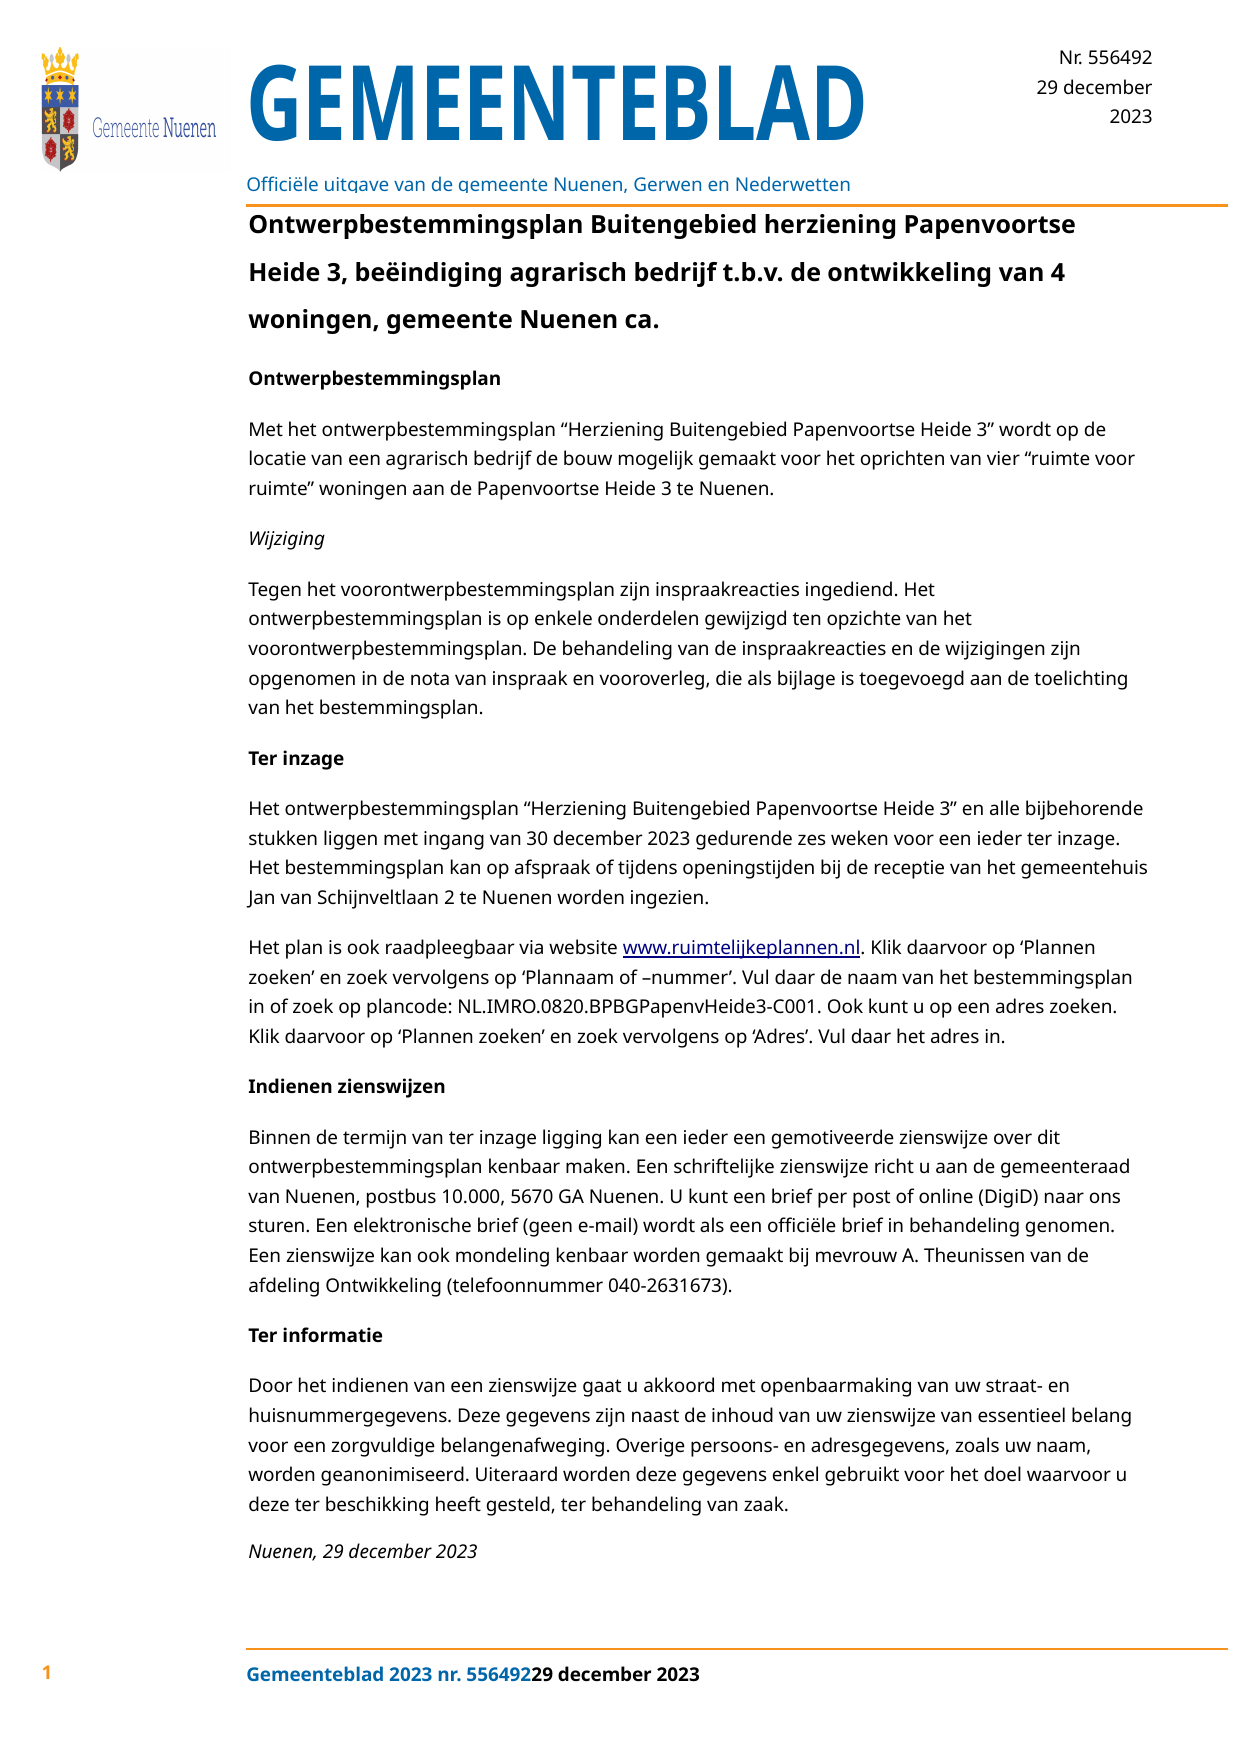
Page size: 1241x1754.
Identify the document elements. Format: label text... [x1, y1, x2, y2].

text Het ontwerpbestemmingsplan “Herziening Buitengebied Papenvoortse Heide 3” en alle bijbehorende stukken liggen met ingang van 30 december 2023 gedurende zes weken voor een ieder ter inzage. Het bestemmingsplan kan op afspraak of tijdens openingstijden bij de receptie van het gemeentehuis Jan van Schijnveltlaan 2 te Nuenen worden ingezien. [248, 795, 1152, 909]
text Met het ontwerpbestemmingsplan “Herziening Buitengebied Papenvoortse Heide 3” wordt op de locatie van een agrarisch bedrijf de bouw mogelijk gemaakt voor het oprichten van vier “ruimte voor ruimte” woningen aan de Papenvoortse Heide 3 te Nuenen. [248, 416, 1152, 501]
text Het plan is ook raadpleegbaar via website www.ruimtelijkeplannen.nl. Klik daarvoor op ‘Plannen zoeken’ en zoek vervolgens op ‘Plannaam of –nummer’. Vul daar de naam van het bestemmingsplan in of zoek op plancode: NL.IMRO.0820.BPBGPapenvHeide3-C001. Ook kunt u op een adres zoeken. Klik daarvoor op ‘Plannen zoeken’ en zoek vervolgens op ‘Adres’. Vul daar het adres in. [248, 934, 1152, 1049]
text Ontwerpbestemmingsplan Buitengebied herziening Papenvoortse Heide 3, beëindiging agrarisch bedrijf t.b.v. de ontwikkeling van 4 woningen, gemeente Nuenen ca. [248, 207, 1152, 336]
text Wijziging [248, 526, 1152, 551]
text Nuenen, 29 december 2023 [248, 1539, 1152, 1564]
text Ontwerpbestemmingsplan [248, 366, 1152, 391]
picture [41, 47, 231, 172]
text Indienen zienswijzen [248, 1073, 1152, 1099]
text Tegen het voorontwerpbestemmingsplan zijn inspraakreacties ingediend. Het ontwerpbestemmingsplan is op enkele onderdelen gewijzigd ten opzichte van het voorontwerpbestemmingsplan. De behandeling van de inspraakreacties en de wijzigingen zijn opgenomen in de nota van inspraak en vooroverleg, die als bijlage is toegevoegd aan de toelichting van het bestemmingsplan. [248, 576, 1152, 720]
text Door het indienen van een zienswijze gaat u akkoord met openbaarmaking van uw straat- en huisnummergegevens. Deze gegevens zijn naast de inhoud van uw zienswijze van essentieel belang voor een zorgvuldige belangenafweging. Overige persoons- en adresgegevens, zoals uw naam, worden geanonimiseerd. Uiteraard worden deze gegevens enkel gebruikt voor het doel waarvoor u deze ter beschikking heeft gesteld, ter behandeling van zaak. [248, 1373, 1152, 1517]
text Binnen de termijn van ter inzage ligging kan een ieder een gemotiveerde zienswijze over dit ontwerpbestemmingsplan kenbaar maken. Een schriftelijke zienswijze richt u aan de gemeenteraad van Nuenen, postbus 10.000, 5670 GA Nuenen. U kunt een brief per post of online (DigiD) naar ons sturen. Een elektronische brief (geen e-mail) wordt als een officiële brief in behandeling genomen. Een zienswijze kan ook mondeling kenbaar worden gemaakt bij mevrouw A. Theunissen van de afdeling Ontwikkeling (telefoonnummer 040-2631673). [248, 1124, 1152, 1297]
text Ter informatie [248, 1322, 1152, 1348]
text Ter inzage [248, 745, 1152, 770]
